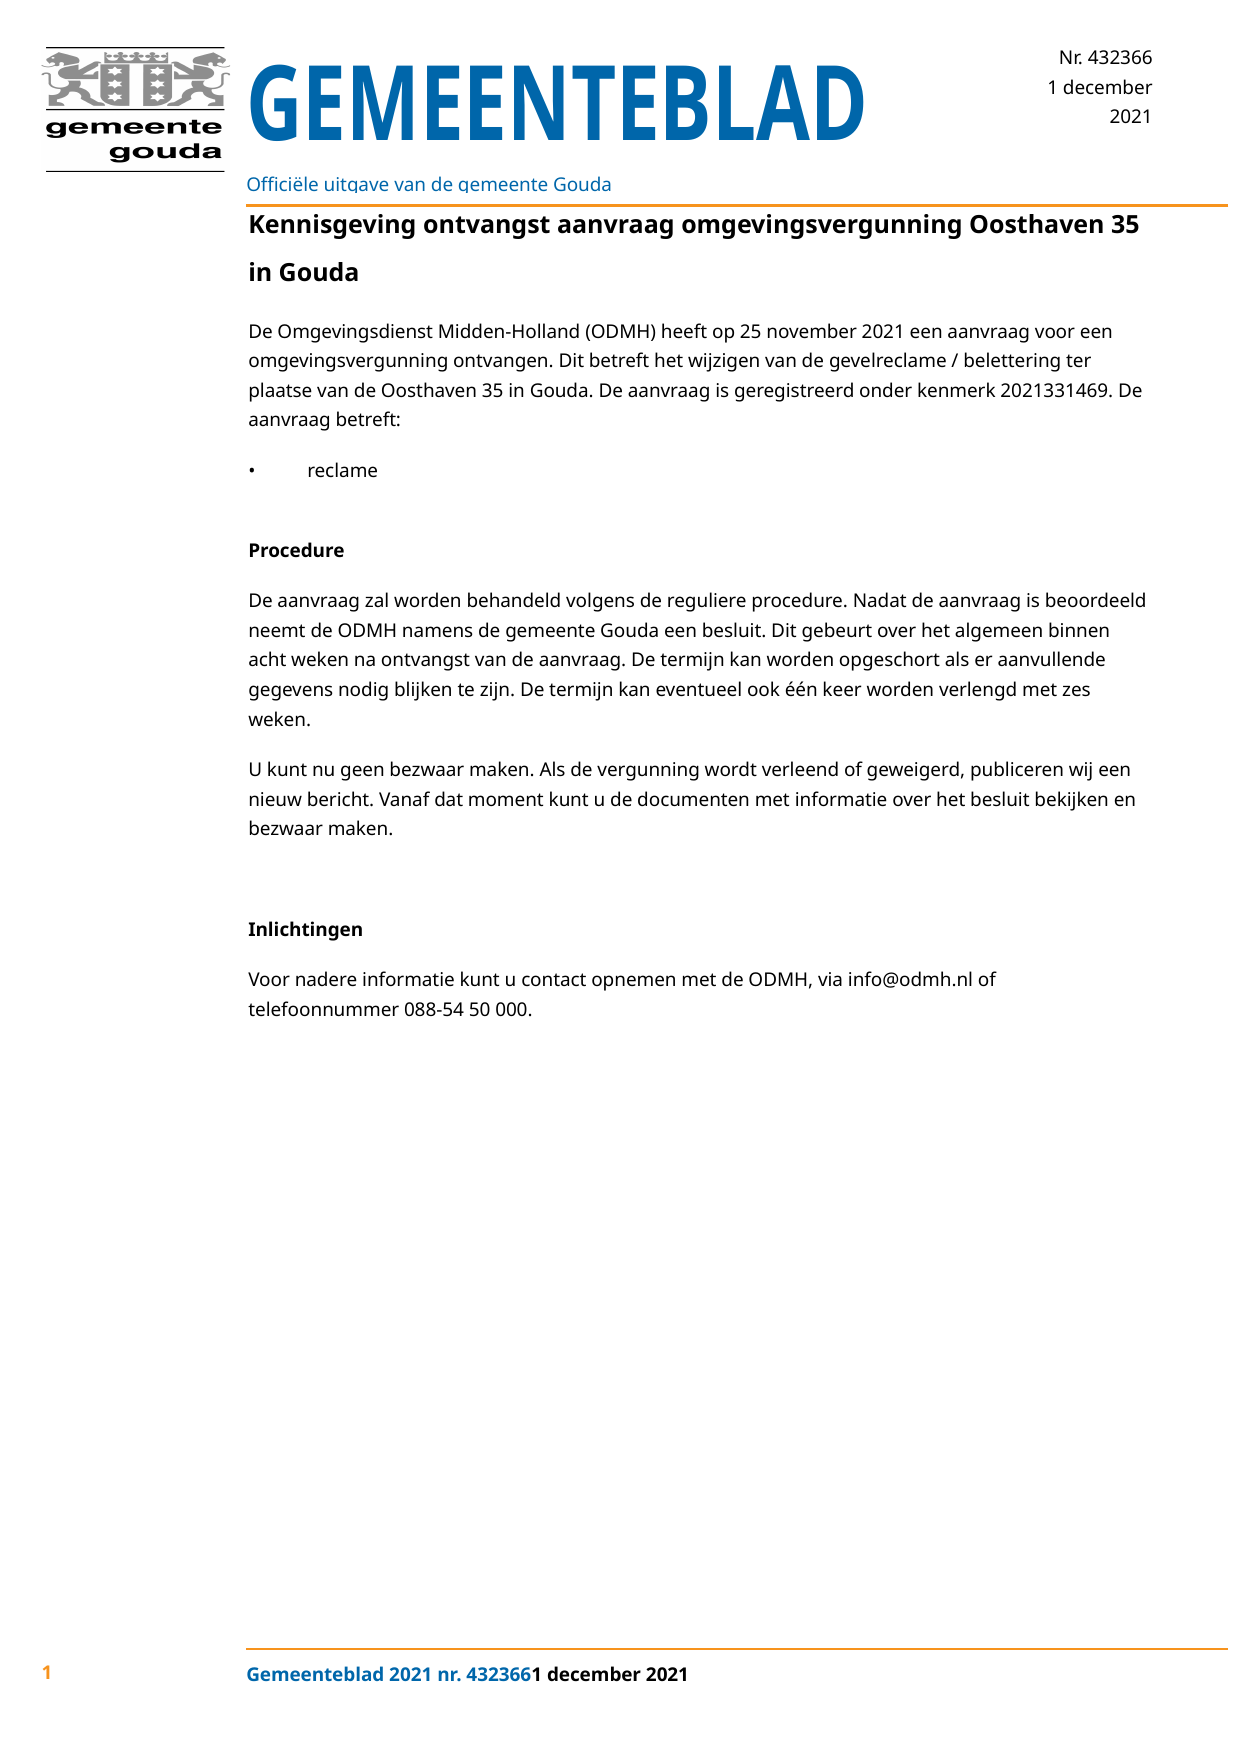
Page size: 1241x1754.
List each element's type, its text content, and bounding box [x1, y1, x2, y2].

picture [41, 47, 231, 172]
text Inlichtingen [248, 916, 1152, 942]
text Kennisgeving ontvangst aanvraag omgevingsvergunning Oosthaven 35 in Gouda [248, 207, 1152, 288]
text De Omgevingsdienst Midden-Holland (ODMH) heeft op 25 november 2021 een aanvraag voor een omgevingsvergunning ontvangen. Dit betreft het wijzigen van de gevelreclame / belettering ter plaatse van de Oosthaven 35 in Gouda. De aanvraag is geregistreerd onder kenmerk 2021331469. De aanvraag betreft: [248, 318, 1152, 432]
text U kunt nu geen bezwaar maken. Als de vergunning wordt verleend of geweigerd, publiceren wij een nieuw bericht. Vanaf dat moment kunt u de documenten met informatie over het besluit bekijken en bezwaar maken. [248, 756, 1152, 841]
text Procedure [248, 537, 1152, 563]
text Voor nadere informatie kunt u contact opnemen met de ODMH, via info@odmh.nl of telefoonnummer 088-54 50 000. [248, 967, 1152, 1022]
list reclame [248, 457, 1152, 483]
text De aanvraag zal worden behandeld volgens de reguliere procedure. Nadat de aanvraag is beoordeeld neemt de ODMH namens de gemeente Gouda een besluit. Dit gebeurt over het algemeen binnen acht weken na ontvangst van de aanvraag. De termijn kan worden opgeschort als er aanvullende gegevens nodig blijken te zijn. De termijn kan eventueel ook één keer worden verlengd met zes weken. [248, 587, 1152, 732]
